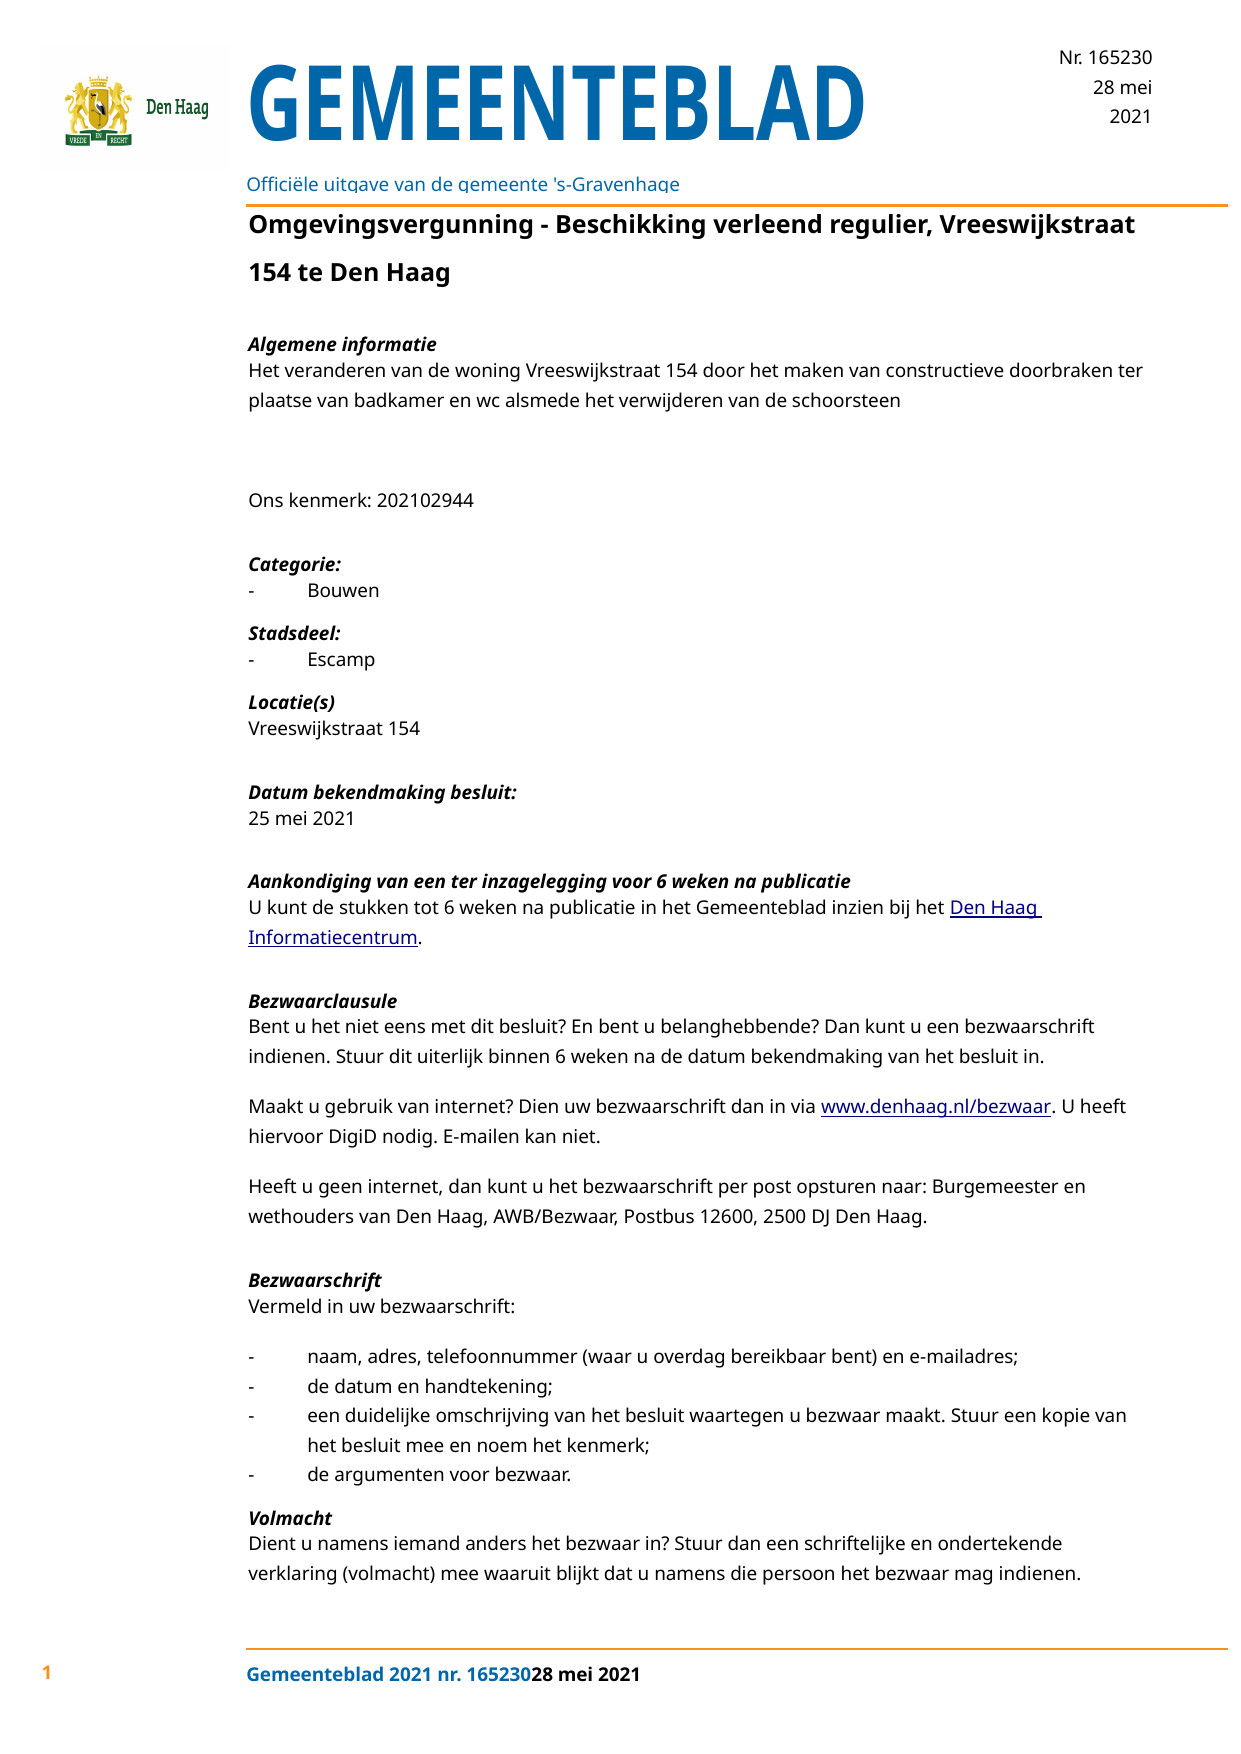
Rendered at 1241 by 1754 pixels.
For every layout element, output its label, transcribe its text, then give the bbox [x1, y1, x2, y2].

list de datum en handtekening; [248, 1373, 1152, 1399]
text Bezwaarclausule [248, 988, 1152, 1014]
list Escamp [248, 646, 1152, 672]
text Dient u namens iemand anders het bezwaar in? Stuur dan een schriftelijke en ondertekende verklaring (volmacht) mee waaruit blijkt dat u namens die persoon het bezwaar mag indienen. [248, 1531, 1152, 1586]
text U kunt de stukken tot 6 weken na publicatie in het Gemeenteblad inzien bij het Den Haag Informatiecentrum. [248, 894, 1152, 950]
text Aankondiging van een ter inzagelegging voor 6 weken na publicatie [248, 869, 1152, 894]
text Datum bekendmaking besluit: [248, 779, 1152, 805]
text Bent u het niet eens met dit besluit? En bent u belanghebbende? Dan kunt u een bezwaarschrift indienen. Stuur dit uiterlijk binnen 6 weken na de datum bekendmaking van het besluit in. [248, 1014, 1152, 1069]
text Stadsdeel: [248, 620, 1152, 646]
text Ons kenmerk: 202102944 [248, 488, 1152, 513]
text Volmacht [248, 1505, 1152, 1531]
text Bezwaarschrift [248, 1267, 1152, 1293]
text Omgevingsvergunning - Beschikking verleend regulier, Vreeswijkstraat 154 te Den Haag [248, 207, 1152, 288]
text Maakt u gebruik van internet? Dien uw bezwaarschrift dan in via www.denhaag.nl/bezwaar. U heeft hiervoor DigiD nodig. E-mailen kan niet. [248, 1094, 1152, 1149]
text Vreeswijkstraat 154 [248, 715, 1152, 741]
text Algemene informatie [248, 331, 1152, 357]
text 25 mei 2021 [248, 805, 1152, 830]
list naam, adres, telefoonnummer (waar u overdag bereikbaar bent) en e-mailadres; [248, 1343, 1152, 1369]
text Heeft u geen internet, dan kunt u het bezwaarschrift per post opsturen naar: Burgemeester en wethouders van Den Haag, AWB/Bezwaar, Postbus 12600, 2500 DJ Den Haag. [248, 1174, 1152, 1229]
picture [41, 47, 231, 172]
list Bouwen [248, 577, 1152, 603]
list een duidelijke omschrijving van het besluit waartegen u bezwaar maakt. Stuur een kopie van het besluit mee en noem het kenmerk; [248, 1402, 1152, 1458]
text Locatie(s) [248, 689, 1152, 715]
text Het veranderen van de woning Vreeswijkstraat 154 door het maken van constructieve doorbraken ter plaatse van badkamer en wc alsmede het verwijderen van de schoorsteen [248, 357, 1152, 412]
list de argumenten voor bezwaar. [248, 1462, 1152, 1487]
text Vermeld in uw bezwaarschrift: [248, 1293, 1152, 1319]
text Categorie: [248, 552, 1152, 577]
